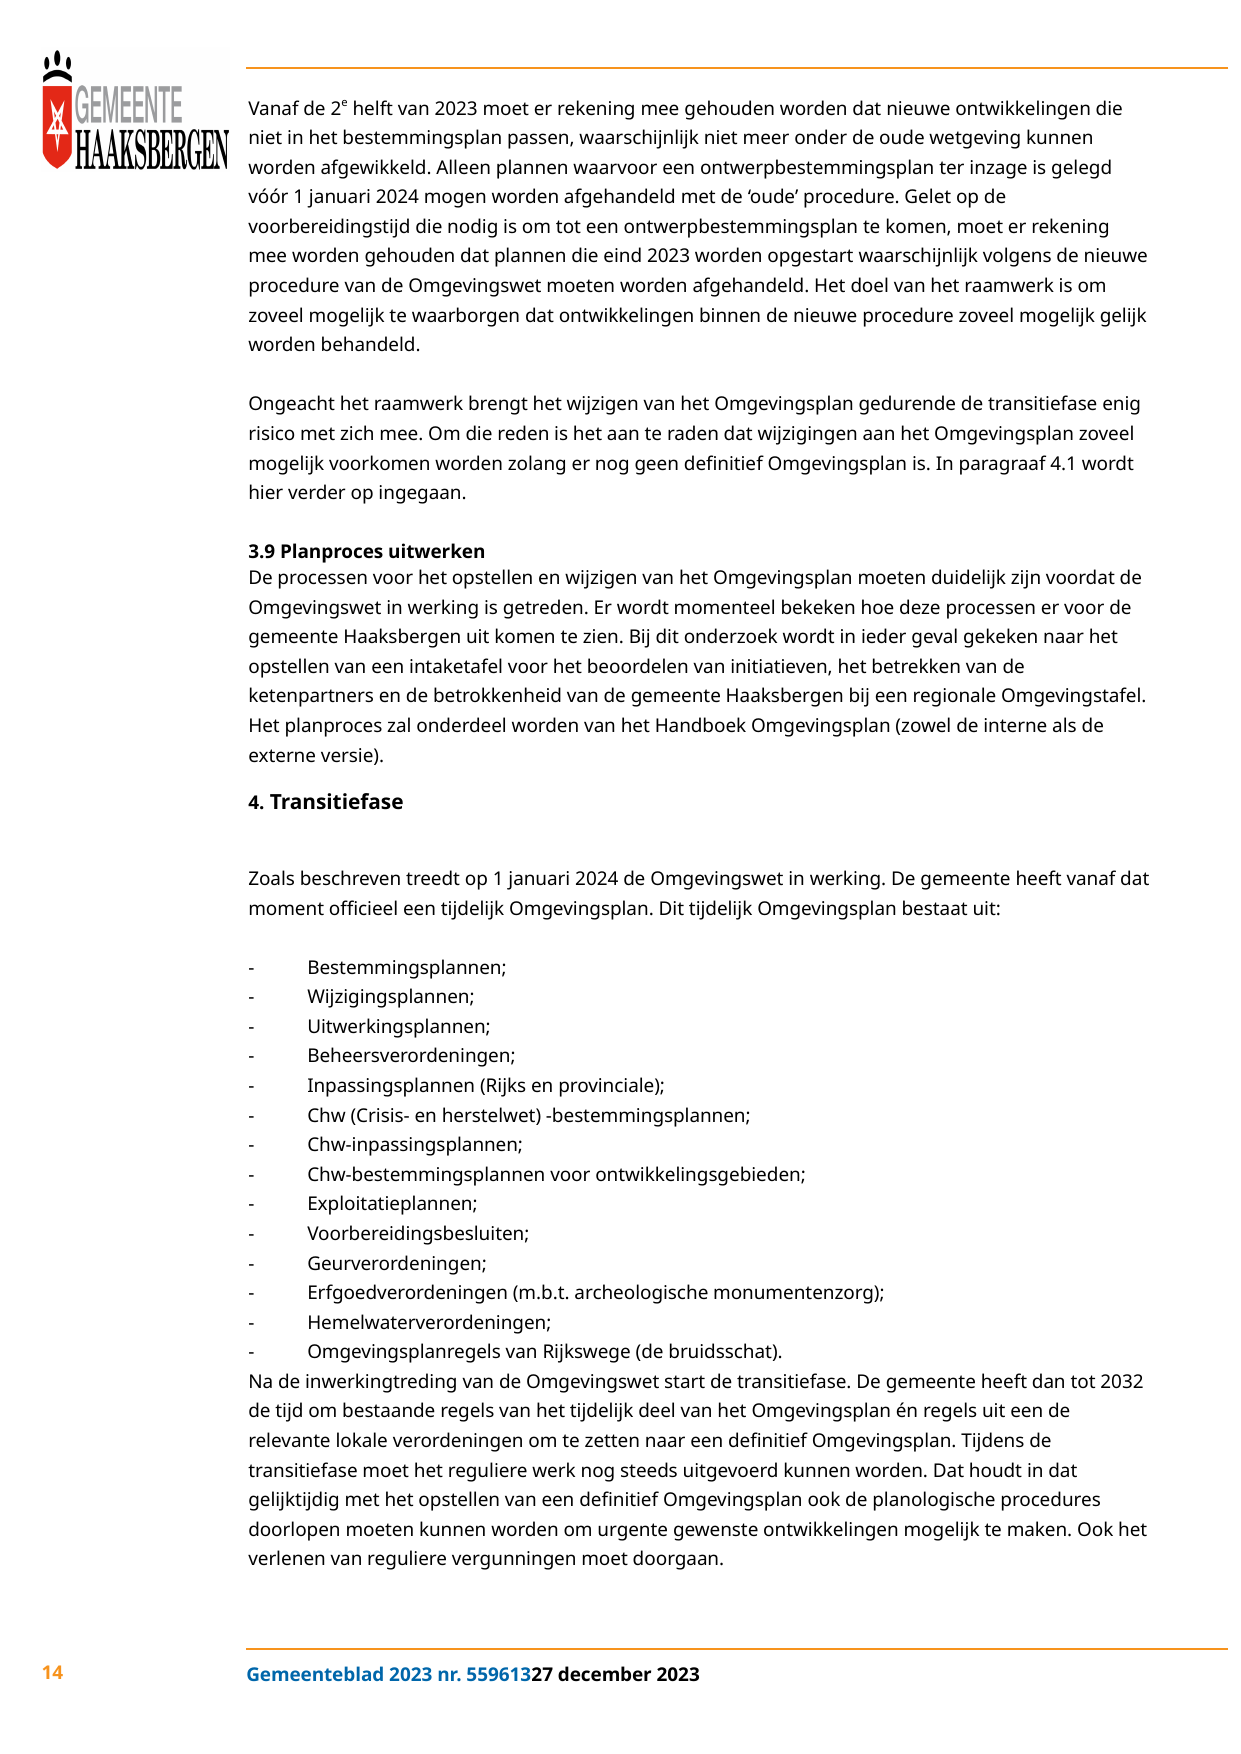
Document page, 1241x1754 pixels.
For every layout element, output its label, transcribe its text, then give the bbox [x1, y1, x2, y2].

list Beheersverordeningen; [248, 1043, 1152, 1068]
text Ongeacht het raamwerk brengt het wijzigen van het Omgevingsplan gedurende de transitiefase enig risico met zich mee. Om die reden is het aan te raden dat wijzigingen aan het Omgevingsplan zoveel mogelijk voorkomen worden zolang er nog geen definitief Omgevingsplan is. In paragraaf 4.1 wordt hier verder op ingegaan. [248, 391, 1152, 505]
list Inpassingsplannen (Rijks en provinciale); [248, 1072, 1152, 1098]
text Vanaf de 2e helft van 2023 moet er rekening mee gehouden worden dat nieuwe ontwikkelingen die niet in het bestemmingsplan passen, waarschijnlijk niet meer onder de oude wetgeving kunnen worden afgewikkeld. Alleen plannen waarvoor een ontwerpbestemmingsplan ter inzage is gelegd vóór 1 januari 2024 mogen worden afgehandeld met de ‘oude’ procedure. Gelet op de voorbereidingstijd die nodig is om tot een ontwerpbestemmingsplan te komen, moet er rekening mee worden gehouden dat plannen die eind 2023 worden opgestart waarschijnlijk volgens de nieuwe procedure van de Omgevingswet moeten worden afgehandeld. Het doel van het raamwerk is om zoveel mogelijk te waarborgen dat ontwikkelingen binnen de nieuwe procedure zoveel mogelijk gelijk worden behandeld. [248, 95, 1152, 357]
list Exploitatieplannen; [248, 1191, 1152, 1216]
text Na de inwerkingtreding van de Omgevingswet start de transitiefase. De gemeente heeft dan tot 2032 de tijd om bestaande regels van het tijdelijk deel van het Omgevingsplan én regels uit een de relevante lokale verordeningen om te zetten naar een definitief Omgevingsplan. Tijdens de transitiefase moet het reguliere werk nog steeds uitgevoerd kunnen worden. Dat houdt in dat gelijktijdig met het opstellen van een definitief Omgevingsplan ook de planologische procedures doorlopen moeten kunnen worden om urgente gewenste ontwikkelingen mogelijk te maken. Ook het verlenen van reguliere vergunningen moet doorgaan. [248, 1368, 1152, 1571]
list Chw-inpassingsplannen; [248, 1131, 1152, 1157]
picture [41, 47, 231, 172]
list Omgevingsplanregels van Rijkswege (de bruidsschat). [248, 1338, 1152, 1364]
text De processen voor het opstellen en wijzigen van het Omgevingsplan moeten duidelijk zijn voordat de Omgevingswet in werking is getreden. Er wordt momenteel bekeken hoe deze processen er voor de gemeente Haaksbergen uit komen te zien. Bij dit onderzoek wordt in ieder geval gekeken naar het opstellen van een intaketafel voor het beoordelen van initiatieven, het betrekken van de ketenpartners en de betrokkenheid van de gemeente Haaksbergen bij een regionale Omgevingstafel. Het planproces zal onderdeel worden van het Handboek Omgevingsplan (zowel de interne als de externe versie). [248, 564, 1152, 767]
list Uitwerkingsplannen; [248, 1013, 1152, 1039]
text Zoals beschreven treedt op 1 januari 2024 de Omgevingswet in werking. De gemeente heeft vanaf dat moment officieel een tijdelijk Omgevingsplan. Dit tijdelijk Omgevingsplan bestaat uit: [248, 865, 1152, 920]
list Voorbereidingsbesluiten; [248, 1220, 1152, 1246]
list Hemelwaterverordeningen; [248, 1309, 1152, 1334]
list Bestemmingsplannen; [248, 954, 1152, 979]
list Erfgoedverordeningen (m.b.t. archeologische monumentenzorg); [248, 1279, 1152, 1305]
list Wijzigingsplannen; [248, 983, 1152, 1009]
list Geurverordeningen; [248, 1250, 1152, 1275]
text 4. Transitiefase [248, 787, 1152, 816]
text 3.9 Planproces uitwerken [248, 538, 1152, 564]
list Chw-bestemmingsplannen voor ontwikkelingsgebieden; [248, 1161, 1152, 1187]
list Chw (Crisis- en herstelwet) -bestemmingsplannen; [248, 1102, 1152, 1127]
